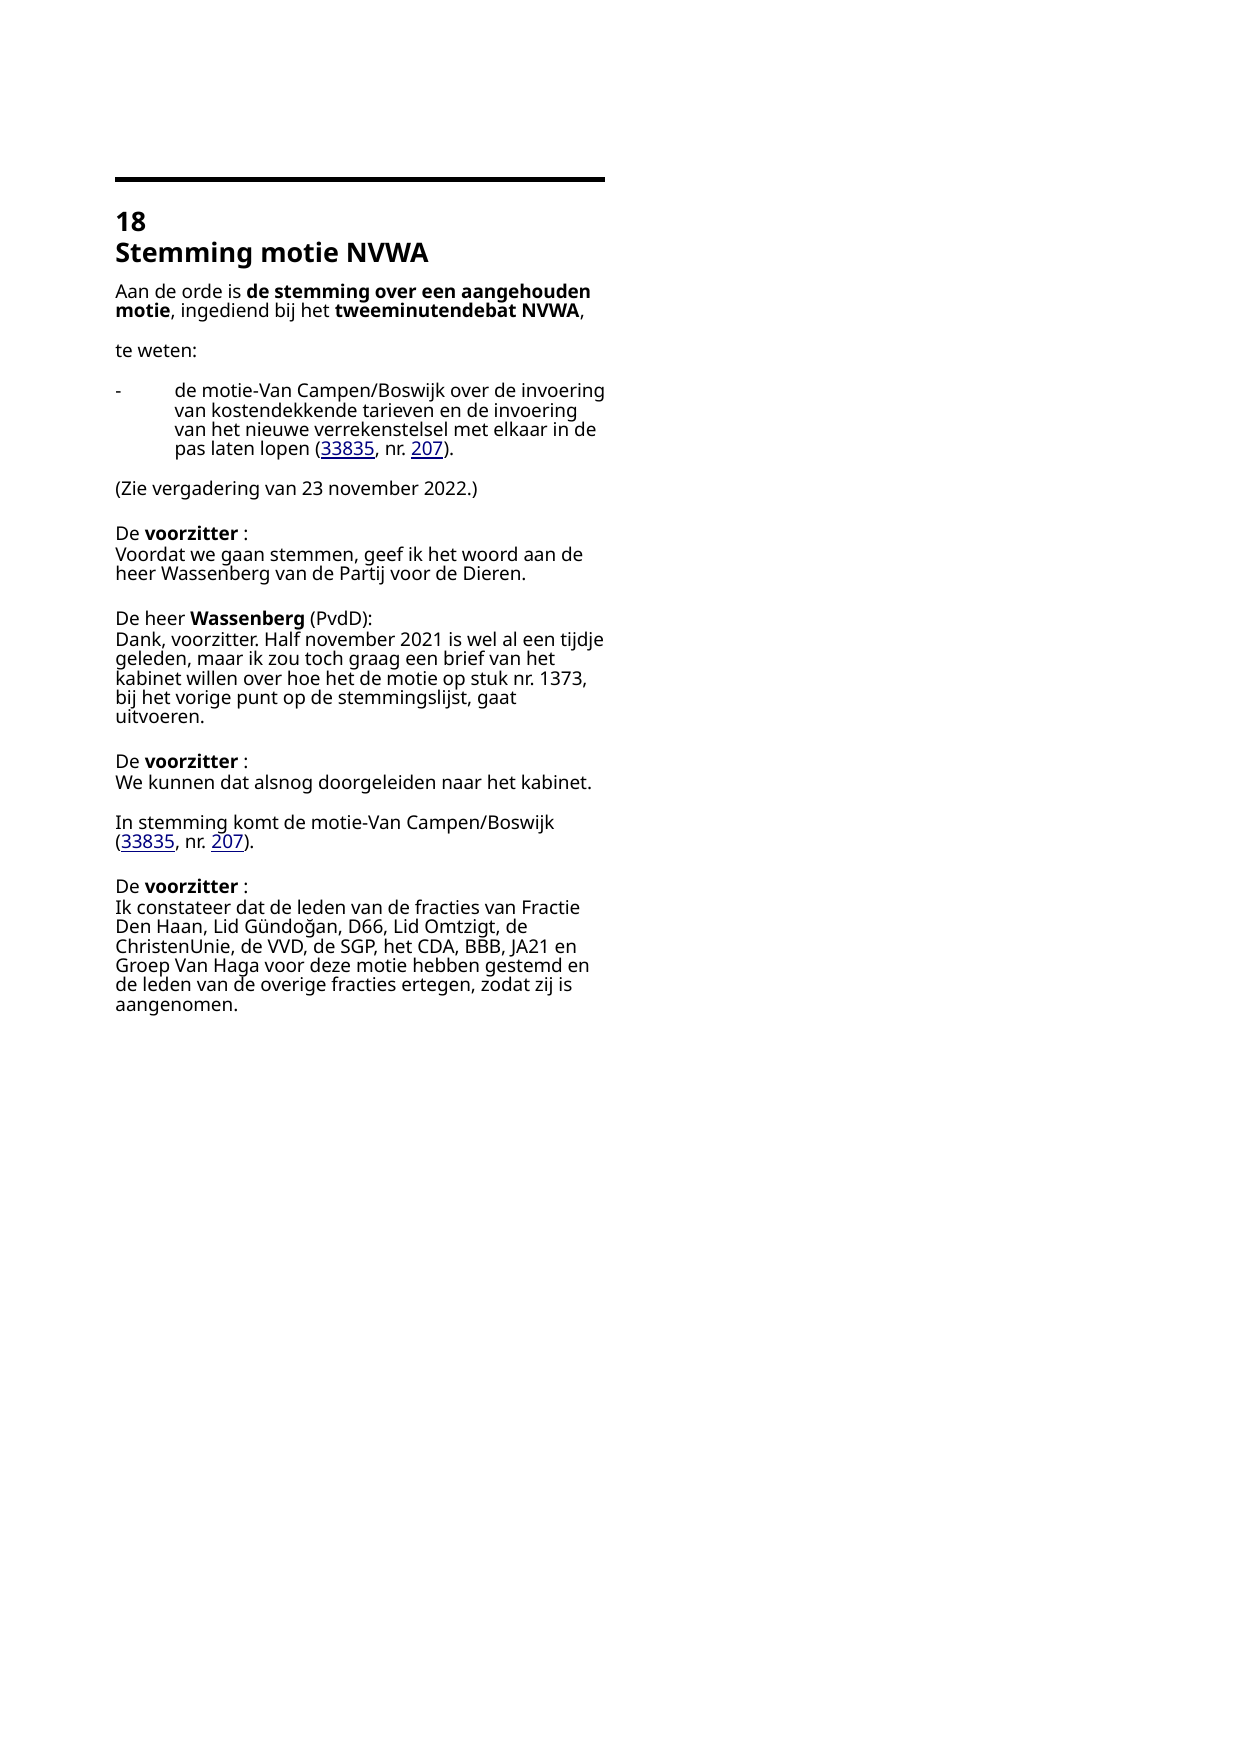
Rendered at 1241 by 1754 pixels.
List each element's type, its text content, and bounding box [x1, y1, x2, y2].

text De voorzitter : [115, 873, 605, 899]
text De voorzitter : [115, 520, 605, 546]
text We kunnen dat alsnog doorgeleiden naar het kabinet. [115, 774, 605, 793]
list de motie-Van Campen/Boswijk over de invoering van kostendekkende tarieven en de invoering van het nieuwe verrekenstelsel met elkaar in de pas laten lopen (33835, nr. 207). [115, 382, 605, 459]
text De voorzitter : [115, 748, 605, 774]
text Stemming motie NVWA [115, 239, 605, 283]
text 18 [115, 203, 605, 239]
text In stemming komt de motie-Van Campen/Boswijk (33835, nr. 207). [115, 814, 605, 853]
text Ik constateer dat de leden van de fracties van Fractie Den Haan, Lid Gündoğan, D66, Lid Omtzigt, de ChristenUnie, de VVD, de SGP, het CDA, BBB, JA21 en Groep Van Haga voor deze motie hebben gestemd en de leden van de overige fracties ertegen, zodat zij is aangenomen. [115, 899, 605, 1015]
text (Zie vergadering van 23 november 2022.) [115, 480, 605, 499]
text Voordat we gaan stemmen, geef ik het woord aan de heer Wassenberg van de Partij voor de Dieren. [115, 546, 605, 584]
text De heer Wassenberg (PvdD): [115, 605, 605, 631]
text te weten: [115, 342, 605, 362]
text Aan de orde is de stemming over een aangehouden motie, ingediend bij het tweeminutendebat NVWA, [115, 283, 605, 322]
text Dank, voorzitter. Half november 2021 is wel al een tijdje geleden, maar ik zou toch graag een brief van het kabinet willen over hoe het de motie op stuk nr. 1373, bij het vorige punt op de stemmingslijst, gaat uitvoeren. [115, 631, 605, 727]
